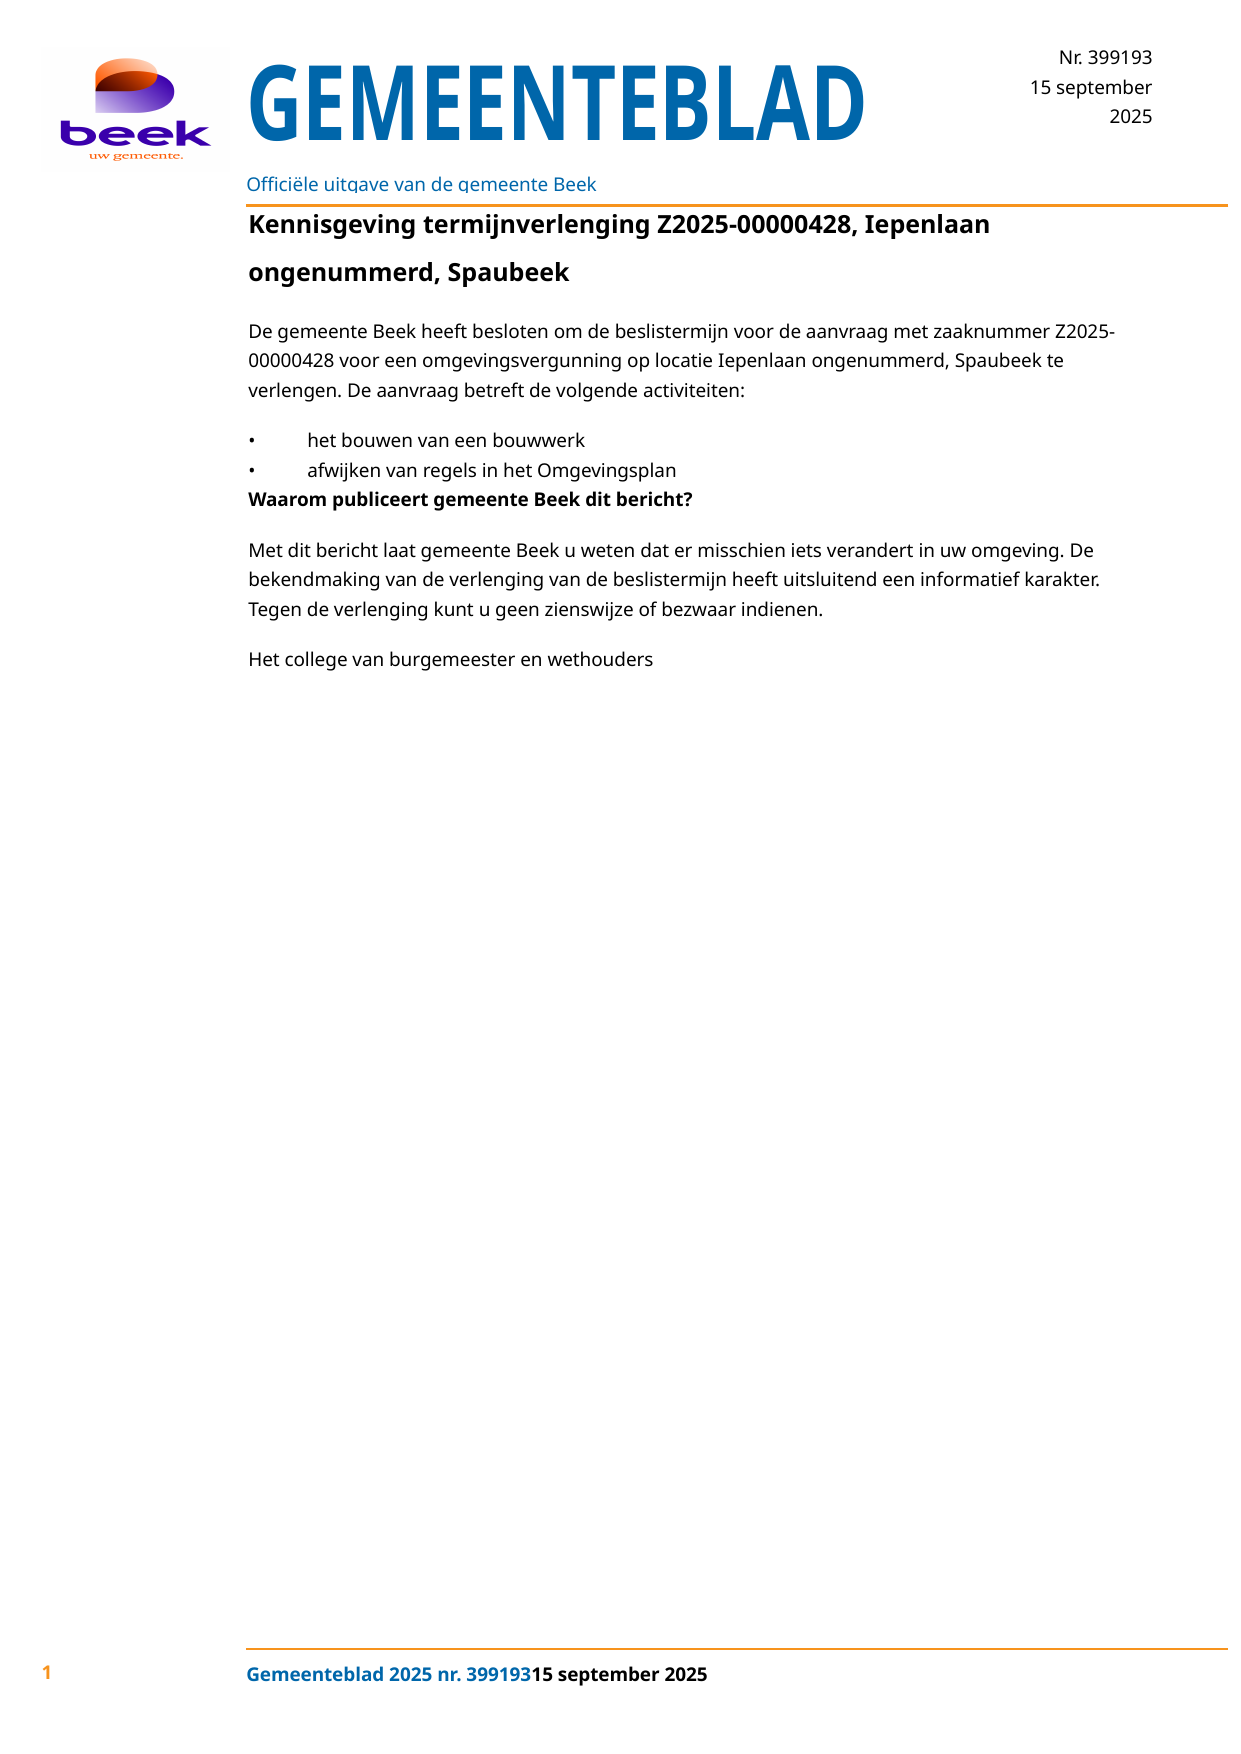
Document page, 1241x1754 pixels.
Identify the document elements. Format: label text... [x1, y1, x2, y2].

text Waarom publiceert gemeente Beek dit bericht? [248, 487, 1152, 512]
text De gemeente Beek heeft besloten om de beslistermijn voor de aanvraag met zaaknummer Z2025-00000428 voor een omgevingsvergunning op locatie Iepenlaan ongenummerd, Spaubeek te verlengen. De aanvraag betreft de volgende activiteiten: [248, 318, 1152, 403]
list afwijken van regels in het Omgevingsplan [248, 457, 1152, 483]
text Het college van burgemeester en wethouders [248, 647, 1152, 672]
picture [41, 47, 231, 172]
text Kennisgeving termijnverlenging Z2025-00000428, Iepenlaan ongenummerd, Spaubeek [248, 207, 1152, 288]
list het bouwen van een bouwwerk [248, 427, 1152, 453]
text Met dit bericht laat gemeente Beek u weten dat er misschien iets verandert in uw omgeving. De bekendmaking van de verlenging van de beslistermijn heeft uitsluitend een informatief karakter. Tegen de verlenging kunt u geen zienswijze of bezwaar indienen. [248, 537, 1152, 622]
